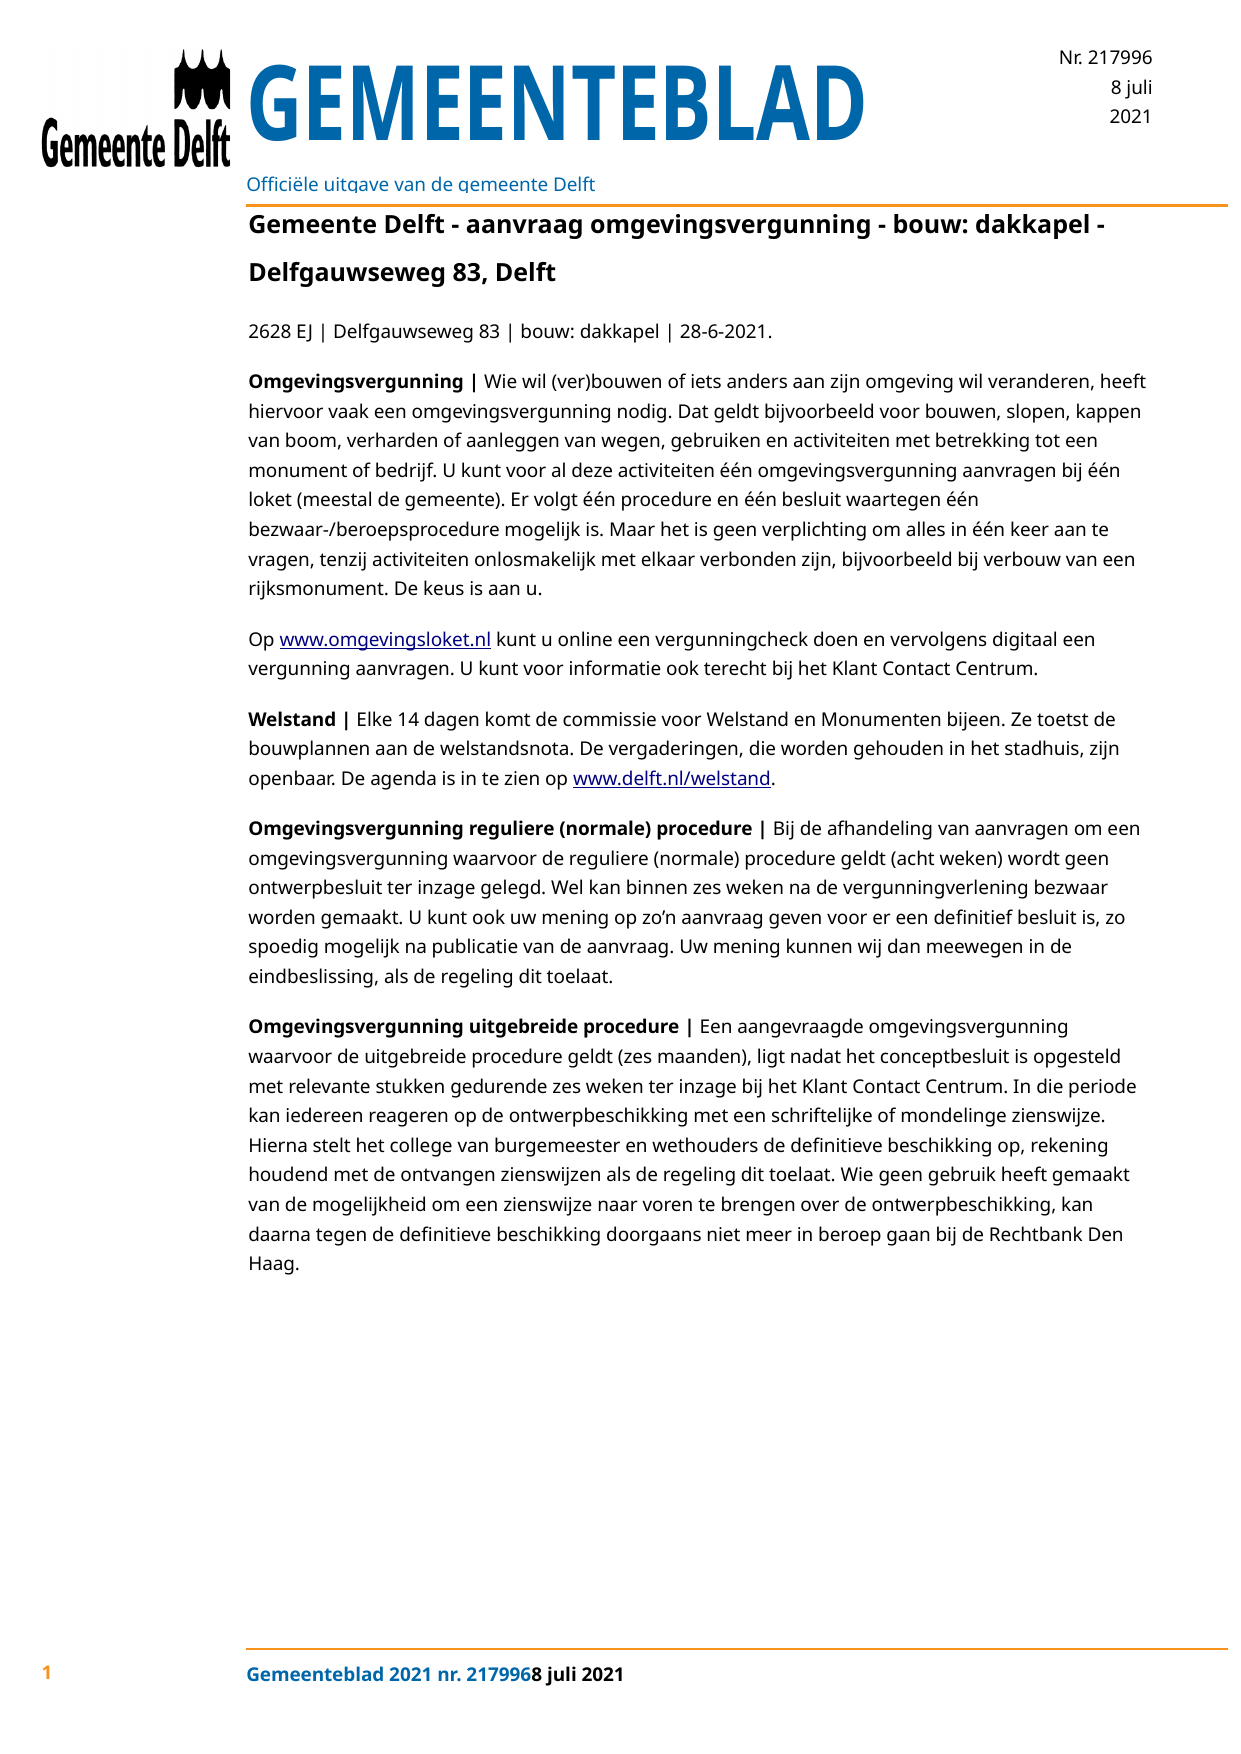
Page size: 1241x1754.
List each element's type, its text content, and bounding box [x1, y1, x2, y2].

text Op www.omgevingsloket.nl kunt u online een vergunningcheck doen en vervolgens digitaal een vergunning aanvragen. U kunt voor informatie ook terecht bij het Klant Contact Centrum. [248, 626, 1152, 681]
text Gemeente Delft - aanvraag omgevingsvergunning - bouw: dakkapel - Delfgauwseweg 83, Delft [248, 207, 1152, 288]
text Omgevingsvergunning | Wie wil (ver)bouwen of iets anders aan zijn omgeving wil veranderen, heeft hiervoor vaak een omgevingsvergunning nodig. Dat geldt bijvoorbeeld voor bouwen, slopen, kappen van boom, verharden of aanleggen van wegen, gebruiken en activiteiten met betrekking tot een monument of bedrijf. U kunt voor al deze activiteiten één omgevingsvergunning aanvragen bij één loket (meestal de gemeente). Er volgt één procedure en één besluit waartegen één bezwaar-/beroepsprocedure mogelijk is. Maar het is geen verplichting om alles in één keer aan te vragen, tenzij activiteiten onlosmakelijk met elkaar verbonden zijn, bijvoorbeeld bij verbouw van een rijksmonument. De keus is aan u. [248, 368, 1152, 601]
text Omgevingsvergunning uitgebreide procedure | Een aangevraagde omgevingsvergunning waarvoor de uitgebreide procedure geldt (zes maanden), ligt nadat het conceptbesluit is opgesteld met relevante stukken gedurende zes weken ter inzage bij het Klant Contact Centrum. In die periode kan iedereen reageren op de ontwerpbeschikking met een schriftelijke of mondelinge zienswijze. Hierna stelt het college van burgemeester en wethouders de definitieve beschikking op, rekening houdend met de ontvangen zienswijzen als de regeling dit toelaat. Wie geen gebruik heeft gemaakt van de mogelijkheid om een zienswijze naar voren te brengen over de ontwerpbeschikking, kan daarna tegen de definitieve beschikking doorgaans niet meer in beroep gaan bij de Rechtbank Den Haag. [248, 1014, 1152, 1276]
text 2628 EJ | Delfgauwseweg 83 | bouw: dakkapel | 28-6-2021. [248, 318, 1152, 344]
text Omgevingsvergunning reguliere (normale) procedure | Bij de afhandeling van aanvragen om een omgevingsvergunning waarvoor de reguliere (normale) procedure geldt (acht weken) wordt geen ontwerpbesluit ter inzage gelegd. Wel kan binnen zes weken na de vergunningverlening bezwaar worden gemaakt. U kunt ook uw mening op zo’n aanvraag geven voor er een definitief besluit is, zo spoedig mogelijk na publicatie van de aanvraag. Uw mening kunnen wij dan meewegen in de eindbeslissing, als de regeling dit toelaat. [248, 815, 1152, 989]
picture [41, 47, 231, 172]
text Welstand | Elke 14 dagen komt de commissie voor Welstand en Monumenten bijeen. Ze toetst de bouwplannen aan de welstandsnota. De vergaderingen, die worden gehouden in het stadhuis, zijn openbaar. De agenda is in te zien op www.delft.nl/welstand. [248, 706, 1152, 791]
